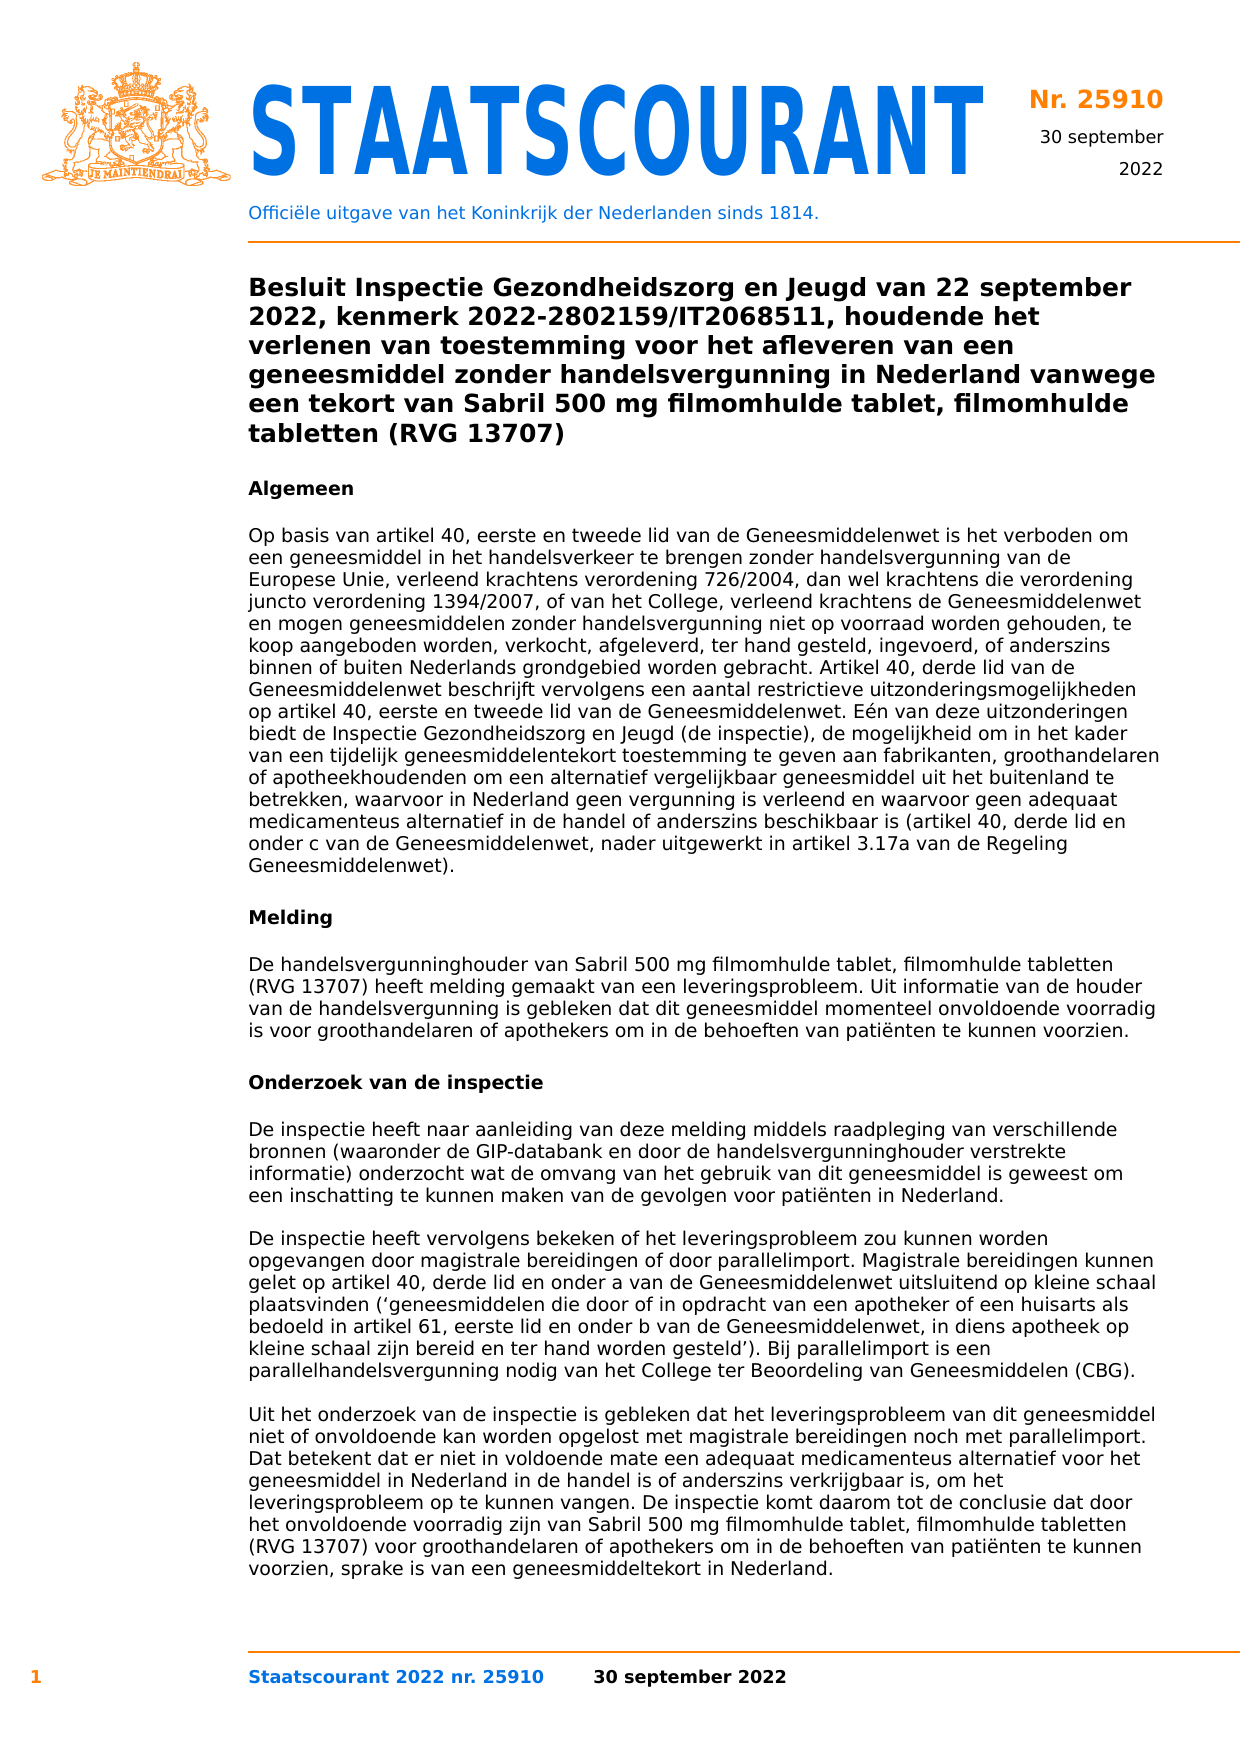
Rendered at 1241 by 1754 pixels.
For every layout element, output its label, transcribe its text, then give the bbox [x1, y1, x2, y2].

table_header [25, 62, 248, 241]
subtitle Onderzoek van de inspectie [248, 1072, 1163, 1093]
table_cell 2022 [998, 153, 1240, 203]
picture [41, 62, 231, 186]
subtitle Melding [248, 907, 1163, 929]
table_cell 30 september [998, 121, 1240, 153]
table_cell Officiële uitgave van het Koninkrijk der Nederlanden sinds 1814. [248, 203, 1240, 241]
table_header Nr. 25910 [998, 62, 1240, 121]
text Op basis van artikel 40, eerste en tweede lid van de Geneesmiddelenwet is het verboden om een geneesmiddel in het handelsverkeer te brengen zonder handelsvergunning van de Europese Unie, verleend krachtens verordening 726/2004, dan wel krachtens die verordening juncto verordening 1394/2007, of van het College, verleend krachtens de Geneesmiddelenwet en mogen geneesmiddelen zonder handelsvergunning niet op voorraad worden gehouden, te koop aangeboden worden, verkocht, afgeleverd, ter hand gesteld, ingevoerd, of anderszins binnen of buiten Nederlands grondgebied worden gebracht. Artikel 40, derde lid van de Geneesmiddelenwet beschrijft vervolgens een aantal restrictieve uitzonderingsmogelijkheden op artikel 40, eerste en tweede lid van de Geneesmiddelenwet. Eén van deze uitzonderingen biedt de Inspectie Gezondheidszorg en Jeugd (de inspectie), de mogelijkheid om in het kader van een tijdelijk geneesmiddelentekort toestemming te geven aan fabrikanten, groothandelaren of apotheekhoudenden om een alternatief vergelijkbaar geneesmiddel uit het buitenland te betrekken, waarvoor in Nederland geen vergunning is verleend en waarvoor geen adequaat medicamenteus alternatief in de handel of anderszins beschikbaar is (artikel 40, derde lid en onder c van de Geneesmiddelenwet, nader uitgewerkt in artikel 3.17a van de Regeling Geneesmiddelenwet). [248, 525, 1163, 877]
text De handelsvergunninghouder van Sabril 500 mg filmomhulde tablet, filmomhulde tabletten (RVG 13707) heeft melding gemaakt van een leveringsprobleem. Uit informatie van de houder van de handelsvergunning is gebleken dat dit geneesmiddel momenteel onvoldoende voorradig is voor groothandelaren of apothekers om in de behoeften van patiënten te kunnen voorzien. [248, 954, 1163, 1042]
subtitle Algemeen [248, 478, 1163, 500]
text Uit het onderzoek van de inspectie is gebleken dat het leveringsprobleem van dit geneesmiddel niet of onvoldoende kan worden opgelost met magistrale bereidingen noch met parallelimport. Dat betekent dat er niet in voldoende mate een adequaat medicamenteus alternatief voor het geneesmiddel in Nederland in de handel is of anderszins verkrijgbaar is, om het leveringsprobleem op te kunnen vangen. De inspectie komt daarom tot de conclusie dat door het onvoldoende voorradig zijn van Sabril 500 mg filmomhulde tablet, filmomhulde tabletten (RVG 13707) voor groothandelaren of apothekers om in de behoeften van patiënten te kunnen voorzien, sprake is van een geneesmiddeltekort in Nederland. [248, 1404, 1163, 1580]
subtitle Besluit Inspectie Gezondheidszorg en Jeugd van 22 september 2022, kenmerk 2022-2802159/IT2068511, houdende het verlenen van toestemming voor het afleveren van een geneesmiddel zonder handelsvergunning in Nederland vanwege een tekort van Sabril 500 mg filmomhulde tablet, filmomhulde tabletten (RVG 13707) [248, 273, 1163, 448]
table_header STAATSCOURANT [248, 62, 998, 203]
text De inspectie heeft vervolgens bekeken of het leveringsprobleem zou kunnen worden opgevangen door magistrale bereidingen of door parallelimport. Magistrale bereidingen kunnen gelet op artikel 40, derde lid en onder a van de Geneesmiddelenwet uitsluitend op kleine schaal plaatsvinden (‘geneesmiddelen die door of in opdracht van een apotheker of een huisarts als bedoeld in artikel 61, eerste lid en onder b van de Geneesmiddelenwet, in diens apotheek op kleine schaal zijn bereid en ter hand worden gesteld’). Bij parallelimport is een parallelhandelsvergunning nodig van het College ter Beoordeling van Geneesmiddelen (CBG). [248, 1228, 1163, 1382]
text De inspectie heeft naar aanleiding van deze melding middels raadpleging van verschillende bronnen (waaronder de GIP-databank en door de handelsvergunninghouder verstrekte informatie) onderzocht wat de omvang van het gebruik van dit geneesmiddel is geweest om een inschatting te kunnen maken van de gevolgen voor patiënten in Nederland. [248, 1118, 1163, 1206]
